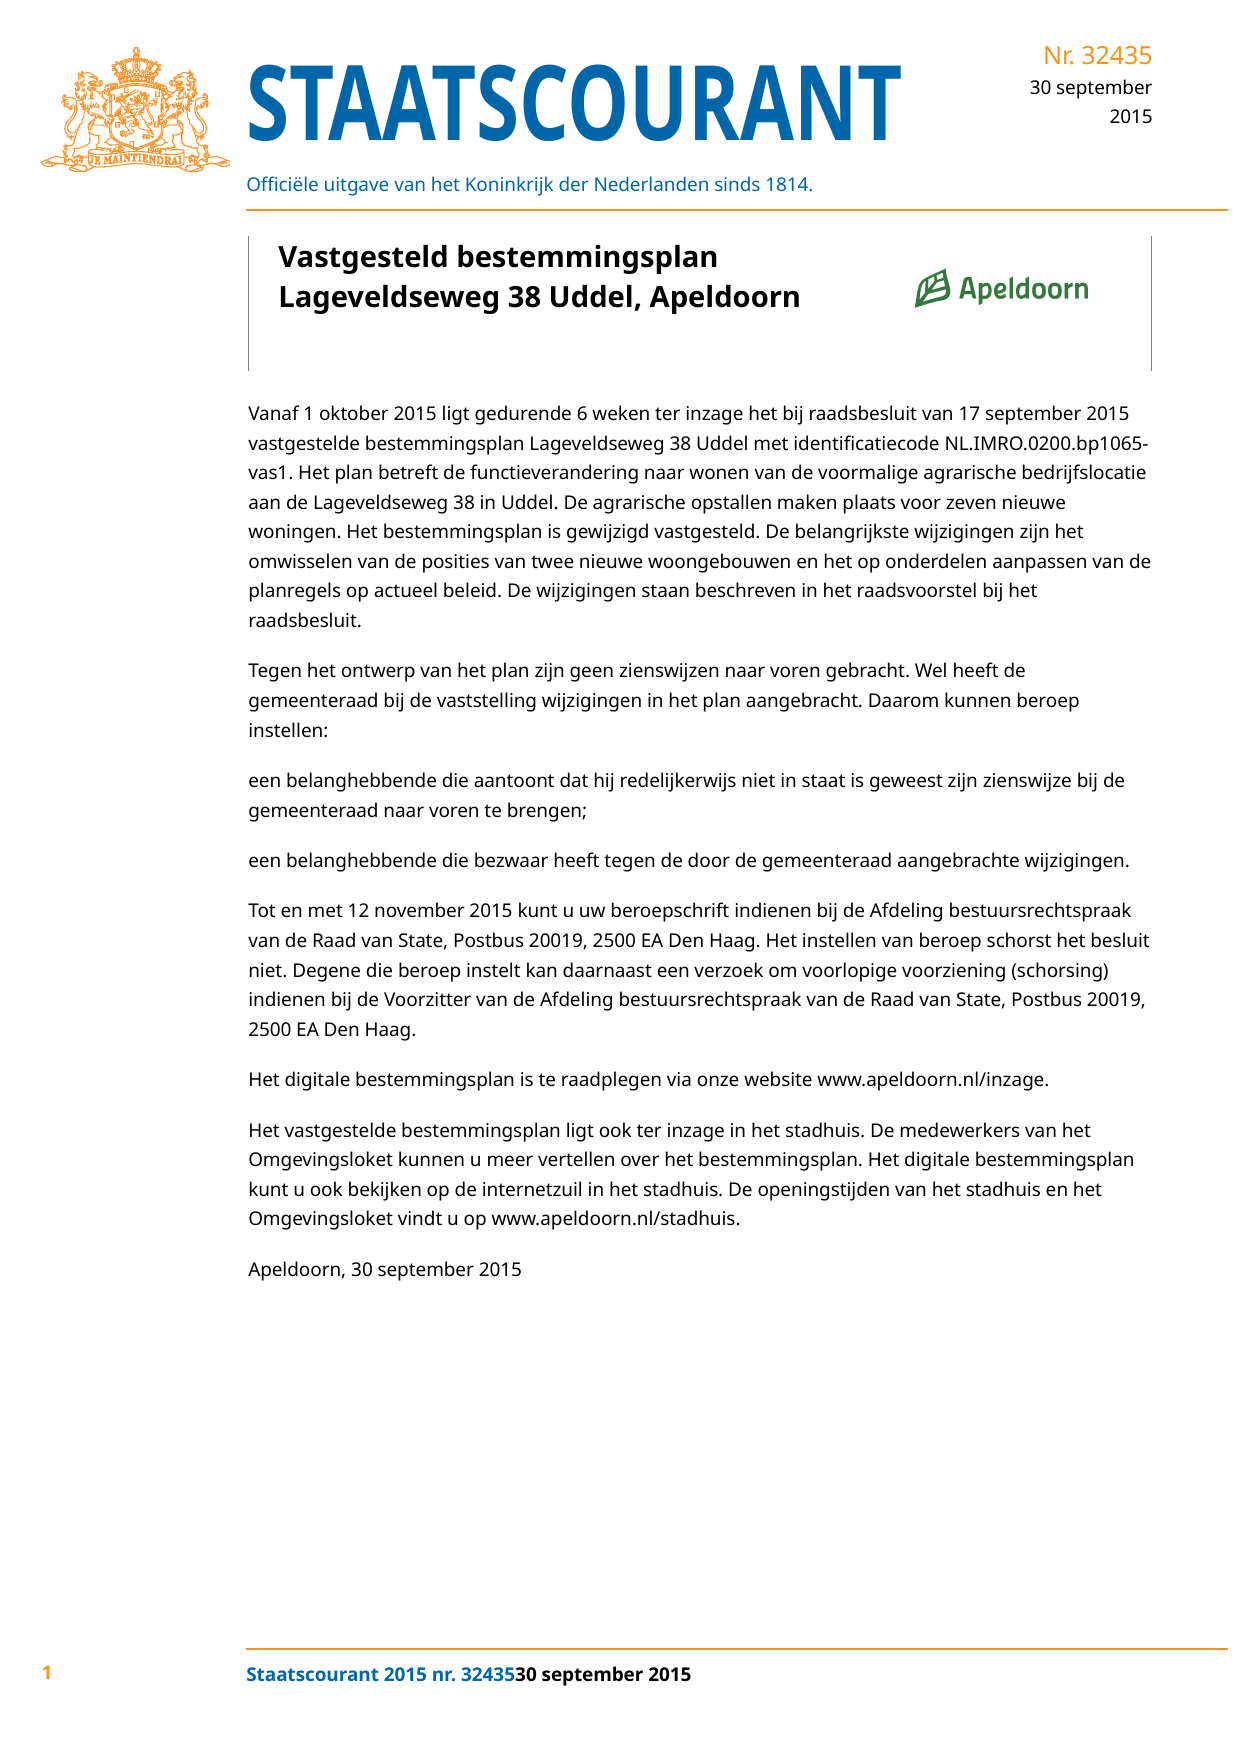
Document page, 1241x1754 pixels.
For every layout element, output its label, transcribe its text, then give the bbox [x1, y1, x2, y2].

table_header Vastgesteld bestemmingsplan Lageveldseweg 38 Uddel, Apeldoorn [249, 236, 850, 371]
text Tegen het ontwerp van het plan zijn geen zienswijzen naar voren gebracht. Wel heeft de gemeenteraad bij de vaststelling wijzigingen in het plan aangebracht. Daarom kunnen beroep instellen: [248, 658, 1152, 742]
table_header [850, 236, 1151, 371]
text Het digitale bestemmingsplan is te raadplegen via onze website www.apeldoorn.nl/inzage. [248, 1066, 1152, 1092]
text Tot en met 12 november 2015 kunt u uw beroepschrift indienen bij de Afdeling bestuursrechtspraak van de Raad van State, Postbus 20019, 2500 EA Den Haag. Het instellen van beroep schorst het besluit niet. Degene die beroep instelt kan daarnaast een verzoek om voorlopige voorziening (schorsing) indienen bij de Voorzitter van de Afdeling bestuursrechtspraak van de Raad van State, Postbus 20019, 2500 EA Den Haag. [248, 898, 1152, 1042]
text Het vastgestelde bestemmingsplan ligt ook ter inzage in het stadhuis. De medewerkers van het Omgevingsloket kunnen u meer vertellen over het bestemmingsplan. Het digitale bestemmingsplan kunt u ook bekijken op de internetzuil in het stadhuis. De openingstijden van het stadhuis en het Omgevingsloket vindt u op www.apeldoorn.nl/stadhuis. [248, 1117, 1152, 1231]
text een belanghebbende die bezwaar heeft tegen de door de gemeenteraad aangebrachte wijzigingen. [248, 847, 1152, 873]
picture [882, 236, 1119, 345]
text een belanghebbende die aantoont dat hij redelijkerwijs niet in staat is geweest zijn zienswijze bij de gemeenteraad naar voren te brengen; [248, 767, 1152, 822]
text Vanaf 1 oktober 2015 ligt gedurende 6 weken ter inzage het bij raadsbesluit van 17 september 2015 vastgestelde bestemmingsplan Lageveldseweg 38 Uddel met identificatiecode NL.IMRO.0200.bp1065-vas1. Het plan betreft de functieverandering naar wonen van de voormalige agrarische bedrijfslocatie aan de Lageveldseweg 38 in Uddel. De agrarische opstallen maken plaats voor zeven nieuwe woningen. Het bestemmingsplan is gewijzigd vastgesteld. De belangrijkste wijzigingen zijn het omwisselen van de posities van twee nieuwe woongebouwen en het op onderdelen aanpassen van de planregels op actueel beleid. De wijzigingen staan beschreven in het raadsvoorstel bij het raadsbesluit. [248, 400, 1152, 633]
picture [41, 47, 231, 172]
text Apeldoorn, 30 september 2015 [248, 1256, 1152, 1282]
